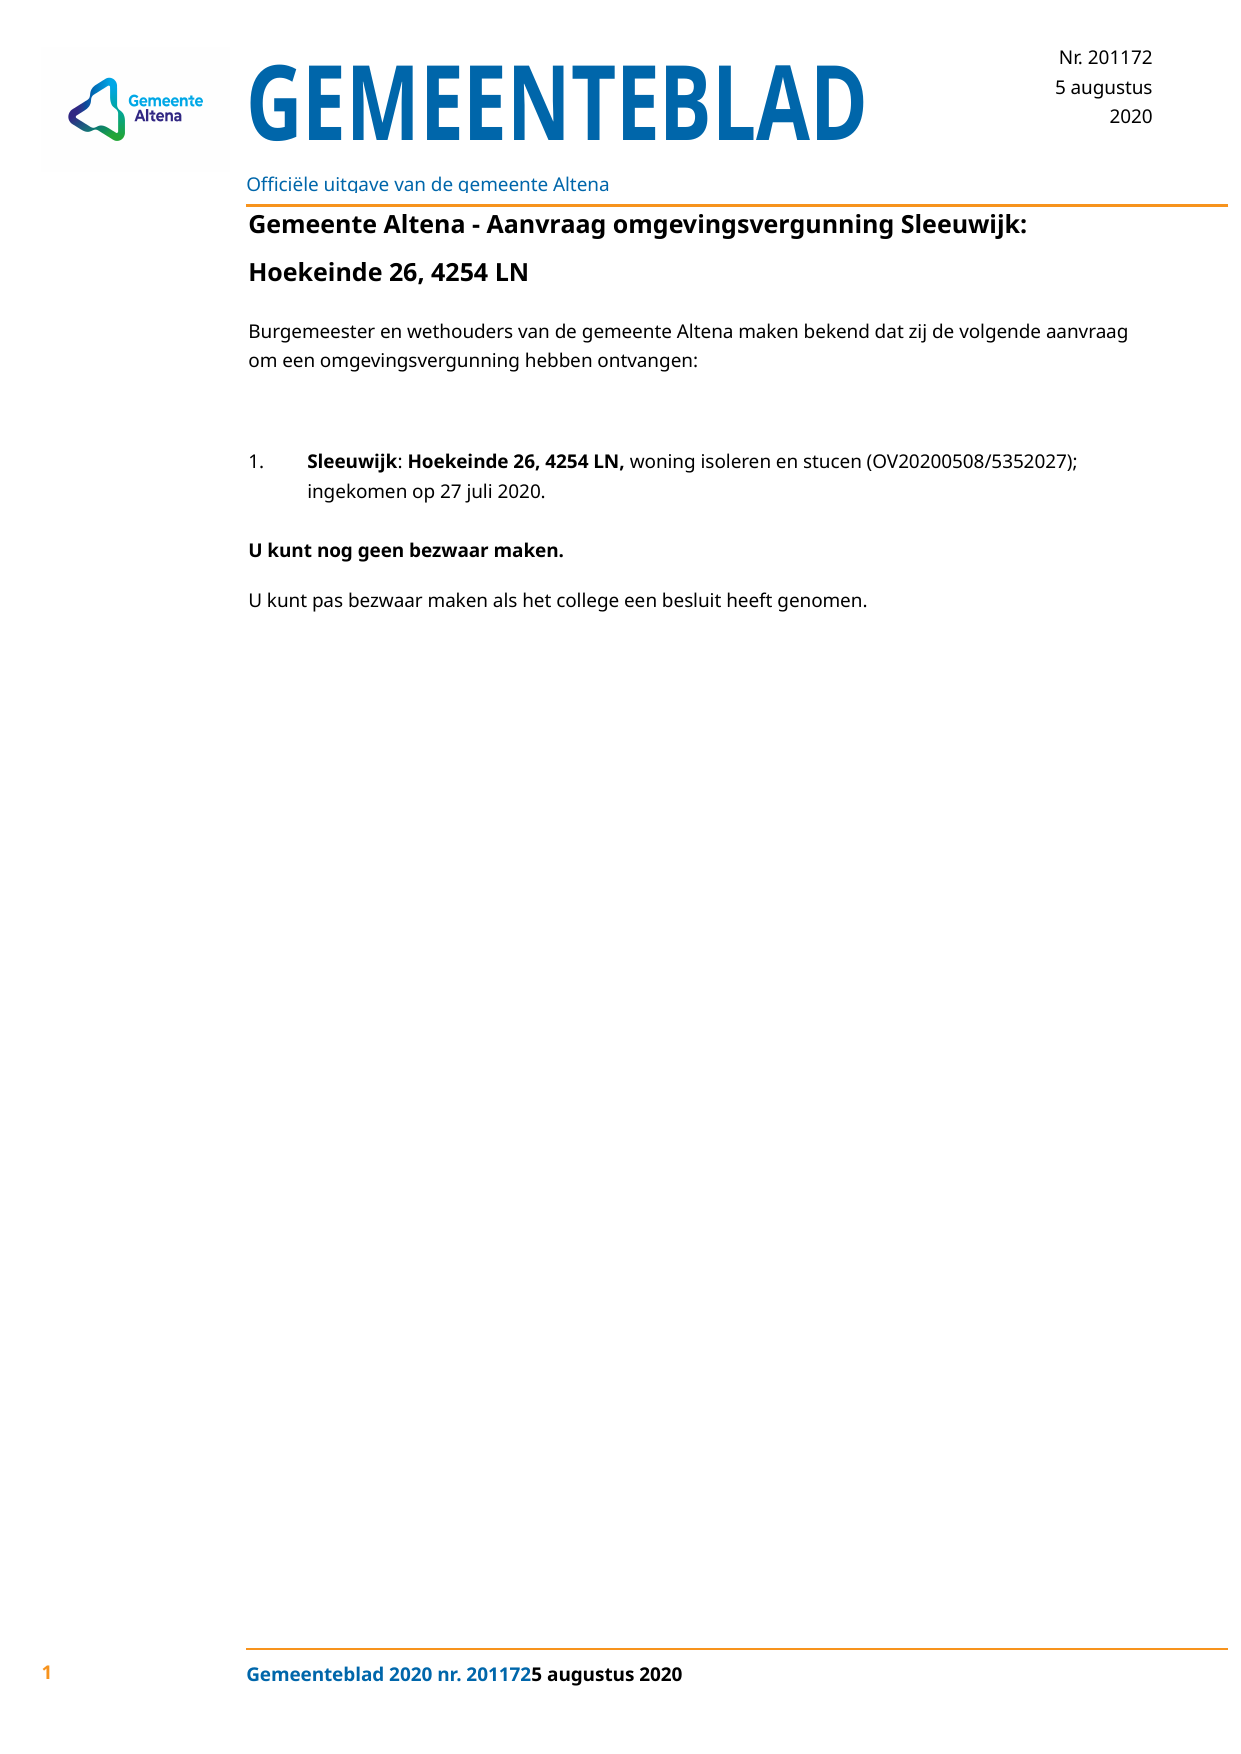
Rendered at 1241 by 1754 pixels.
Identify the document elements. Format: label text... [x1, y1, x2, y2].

text Burgemeester en wethouders van de gemeente Altena maken bekend dat zij de volgende aanvraag om een omgevingsvergunning hebben ontvangen: [248, 318, 1152, 373]
picture [41, 47, 231, 172]
text U kunt pas bezwaar maken als het college een besluit heeft genomen. [248, 587, 1152, 613]
text Gemeente Altena - Aanvraag omgevingsvergunning Sleeuwijk: Hoekeinde 26, 4254 LN [248, 207, 1152, 288]
list Sleeuwijk: Hoekeinde 26, 4254 LN, woning isoleren en stucen (OV20200508/5352027); ingekomen op 27 juli 2020. [248, 448, 1152, 504]
text U kunt nog geen bezwaar maken. [248, 537, 1152, 563]
